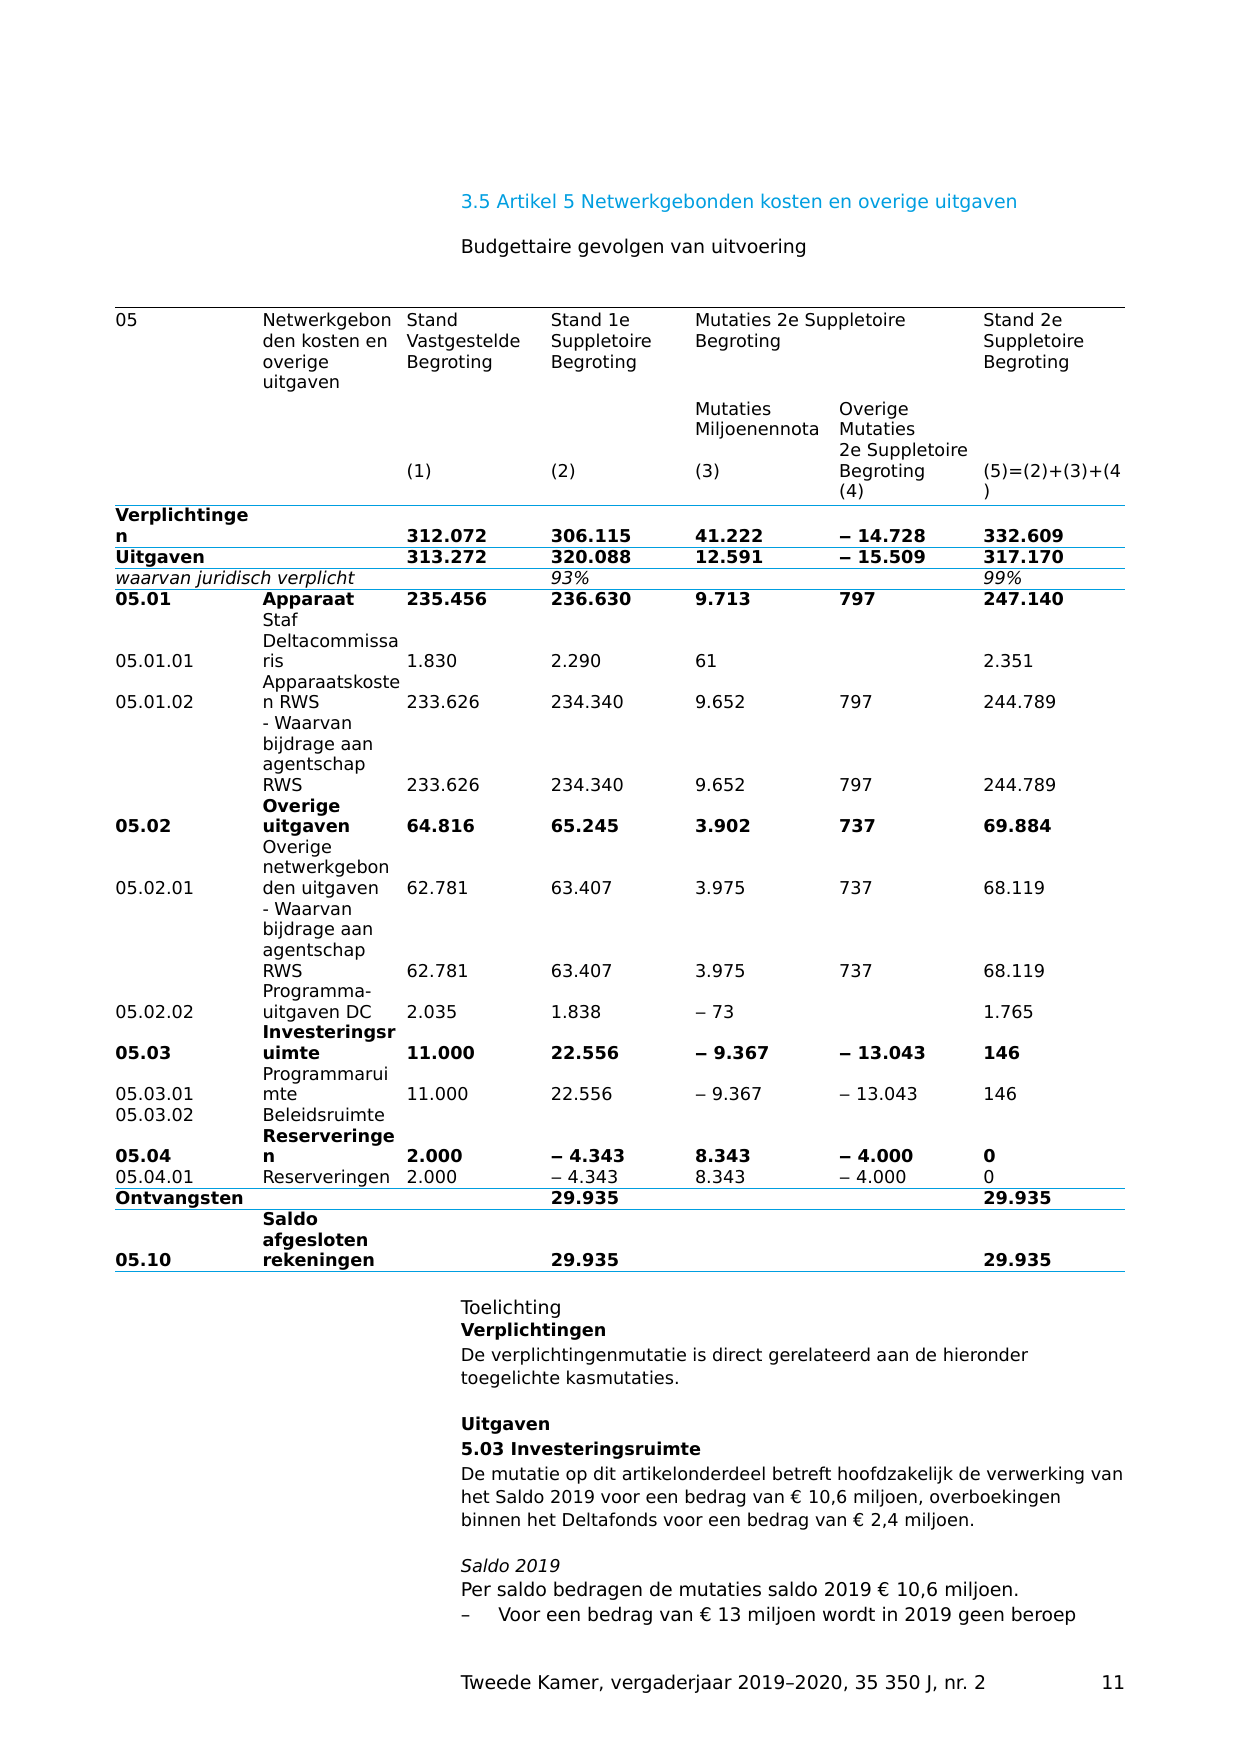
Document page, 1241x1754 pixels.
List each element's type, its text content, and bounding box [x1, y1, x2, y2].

table_cell (5)=(2)+(3)+(4) [980, 396, 1125, 505]
title Budgettaire gevolgen van uitvoering [461, 236, 1125, 258]
table_cell 2.351 [980, 610, 1125, 672]
table_cell [836, 1189, 980, 1209]
table_cell Netwerkgebonden kosten en overige uitgaven [259, 308, 403, 396]
table_cell 68.119 [980, 837, 1125, 899]
table_cell [115, 713, 259, 796]
table_cell 05.01 [115, 590, 259, 610]
table_cell Apparaatskosten RWS [259, 672, 403, 713]
table_cell 317.170 [980, 548, 1125, 568]
table_cell 797 [836, 672, 980, 713]
table_cell 236.630 [548, 590, 692, 610]
table_cell Verplichtingen [115, 506, 259, 547]
table_cell 247.140 [980, 590, 1125, 610]
table_cell 233.626 [404, 672, 548, 713]
table_cell Apparaat [259, 590, 403, 610]
table_cell 0 [980, 1167, 1125, 1187]
table_cell 05.03 [115, 1023, 259, 1064]
table_cell ‒ 4.000 [836, 1167, 980, 1187]
table_cell - Waarvan bijdrage aan agentschap RWS [259, 899, 403, 981]
text De mutatie op dit artikelonderdeel betreft hoofdzakelijk de verwerking van het Saldo 2019 voor een bedrag van € 10,6 miljoen, overboekingen binnen het Deltafonds voor een bedrag van € 2,4 miljoen. [461, 1462, 1125, 1531]
title 3.5 Artikel 5 Netwerkgebonden kosten en overige uitgaven [461, 191, 1125, 213]
table_cell 1.838 [548, 981, 692, 1022]
table_cell 29.935 [548, 1210, 692, 1271]
table_cell [404, 1105, 548, 1126]
table_cell 65.245 [548, 796, 692, 837]
table_cell 2.000 [404, 1167, 548, 1187]
table_cell 05.04.01 [115, 1167, 259, 1187]
table_cell (2) [548, 396, 692, 505]
table_cell 11.000 [404, 1023, 548, 1064]
table_cell [404, 1189, 548, 1209]
table_cell 2.035 [404, 981, 548, 1022]
table_cell Ontvangsten [115, 1189, 259, 1209]
table_cell Staf Deltacommissaris [259, 610, 403, 672]
table_cell [259, 396, 403, 505]
table_cell [692, 1105, 836, 1126]
table_cell 234.340 [548, 672, 692, 713]
table_cell 306.115 [548, 506, 692, 547]
table_cell [836, 610, 980, 672]
table_cell 9.652 [692, 713, 836, 796]
table_cell 41.222 [692, 506, 836, 547]
table_cell Stand Vastgestelde Begroting [404, 308, 548, 396]
table_cell ‒ 9.367 [692, 1023, 836, 1064]
table_cell [404, 569, 548, 589]
table_cell ‒ 4.343 [548, 1167, 692, 1187]
table_cell 05.10 [115, 1210, 259, 1271]
table_cell ‒ 13.043 [836, 1064, 980, 1105]
table_cell 11.000 [404, 1064, 548, 1105]
table_cell 146 [980, 1064, 1125, 1105]
table_cell Overige uitgaven [259, 796, 403, 837]
table_cell 146 [980, 1023, 1125, 1064]
table_cell 2.290 [548, 610, 692, 672]
title Toelichting [461, 1297, 1125, 1318]
table_cell ‒ 9.367 [692, 1064, 836, 1105]
table_cell 797 [836, 713, 980, 796]
table_cell Mutaties Miljoenennota (3) [692, 396, 836, 505]
table_cell Investeringsruimte [259, 1023, 403, 1064]
table_cell 737 [836, 899, 980, 981]
table_cell [404, 1210, 548, 1271]
table_cell 3.975 [692, 899, 836, 981]
table_cell [692, 1210, 836, 1271]
table_cell [692, 569, 836, 589]
table_cell 1.765 [980, 981, 1125, 1022]
table_cell Stand 2e Suppletoire Begroting [980, 308, 1125, 396]
table_cell 12.591 [692, 548, 836, 568]
table_cell 63.407 [548, 899, 692, 981]
text De verplichtingenmutatie is direct gerelateerd aan de hieronder toegelichte kasmutaties. [461, 1343, 1125, 1389]
table_cell 3.902 [692, 796, 836, 837]
table_cell 8.343 [692, 1126, 836, 1167]
table_cell waarvan juridisch verplicht [115, 569, 403, 589]
table_cell ‒ 15.509 [836, 548, 980, 568]
table_cell 233.626 [404, 713, 548, 796]
table_cell 2.000 [404, 1126, 548, 1167]
table_cell 64.816 [404, 796, 548, 837]
table_cell 05.04 [115, 1126, 259, 1167]
table_cell 797 [836, 590, 980, 610]
text Uitgaven [461, 1412, 1125, 1435]
table_cell 99% [980, 569, 1125, 589]
table_cell [692, 1189, 836, 1209]
table_cell Stand 1e Suppletoire Begroting [548, 308, 692, 396]
table_cell 312.072 [404, 506, 548, 547]
table_cell Reserveringen [259, 1167, 403, 1187]
table_cell [259, 548, 403, 568]
table_cell 29.935 [548, 1189, 692, 1209]
table_cell Beleidsruimte [259, 1105, 403, 1126]
table_cell 61 [692, 610, 836, 672]
table_cell [115, 396, 259, 505]
table_cell (1) [404, 396, 548, 505]
table_cell 29.935 [980, 1210, 1125, 1271]
table_cell 62.781 [404, 837, 548, 899]
table_cell 235.456 [404, 590, 548, 610]
table_cell 93% [548, 569, 692, 589]
table_cell 05.02 [115, 796, 259, 837]
table_cell - Waarvan bijdrage aan agentschap RWS [259, 713, 403, 796]
table_cell 68.119 [980, 899, 1125, 981]
text Saldo 2019 [461, 1554, 1125, 1577]
table_cell Overige Mutaties 2e Suppletoire Begroting (4) [836, 396, 980, 505]
table_cell 234.340 [548, 713, 692, 796]
table_cell Programmaruimte [259, 1064, 403, 1105]
table_cell [259, 1189, 403, 1209]
table_cell 05.03.02 [115, 1105, 259, 1126]
text 5.03 Investeringsruimte [461, 1437, 1125, 1460]
table_cell ‒ 4.343 [548, 1126, 692, 1167]
table_cell [836, 569, 980, 589]
table_cell 1.830 [404, 610, 548, 672]
text Per saldo bedragen de mutaties saldo 2019 € 10,6 miljoen. [461, 1579, 1125, 1601]
table_cell 320.088 [548, 548, 692, 568]
table_cell 313.272 [404, 548, 548, 568]
table_cell ‒ 13.043 [836, 1023, 980, 1064]
table_cell 22.556 [548, 1064, 692, 1105]
table_cell 63.407 [548, 837, 692, 899]
table_cell Uitgaven [115, 548, 259, 568]
table_cell 0 [980, 1126, 1125, 1167]
table_cell 05.01.01 [115, 610, 259, 672]
table_cell 737 [836, 837, 980, 899]
table_cell [980, 1105, 1125, 1126]
table_cell 9.713 [692, 590, 836, 610]
table_cell Overige netwerkgebonden uitgaven [259, 837, 403, 899]
table_cell 29.935 [980, 1189, 1125, 1209]
table_cell 05.02.01 [115, 837, 259, 899]
table_cell [115, 899, 259, 981]
table_header Budgettaire gevolgen van uitvoering art. 5 (bedragen x € 1.000) [115, 282, 1125, 307]
table_cell ‒ 73 [692, 981, 836, 1022]
table_cell Saldo afgesloten rekeningen [259, 1210, 403, 1271]
text Verplichtingen [461, 1318, 1125, 1341]
list Voor een bedrag van € 13 miljoen wordt in 2019 geen beroep [461, 1601, 1125, 1626]
table_cell Mutaties 2e Suppletoire Begroting [692, 308, 980, 396]
table_cell 05 [115, 308, 259, 396]
table_cell ‒ 14.728 [836, 506, 980, 547]
table_cell 244.789 [980, 713, 1125, 796]
table_cell 737 [836, 796, 980, 837]
table_cell [548, 1105, 692, 1126]
table_cell 69.884 [980, 796, 1125, 837]
table_cell Programma-uitgaven DC [259, 981, 403, 1022]
table_cell 332.609 [980, 506, 1125, 547]
table_cell 9.652 [692, 672, 836, 713]
table_cell 05.02.02 [115, 981, 259, 1022]
table_cell [836, 981, 980, 1022]
table_cell [259, 506, 403, 547]
table_cell 244.789 [980, 672, 1125, 713]
table_cell 05.03.01 [115, 1064, 259, 1105]
table_cell [836, 1105, 980, 1126]
table_cell 22.556 [548, 1023, 692, 1064]
table_cell [836, 1210, 980, 1271]
table_cell Reserveringen [259, 1126, 403, 1167]
table_cell ‒ 4.000 [836, 1126, 980, 1167]
table_cell 62.781 [404, 899, 548, 981]
table_cell 8.343 [692, 1167, 836, 1187]
table_cell 3.975 [692, 837, 836, 899]
table_cell 05.01.02 [115, 672, 259, 713]
